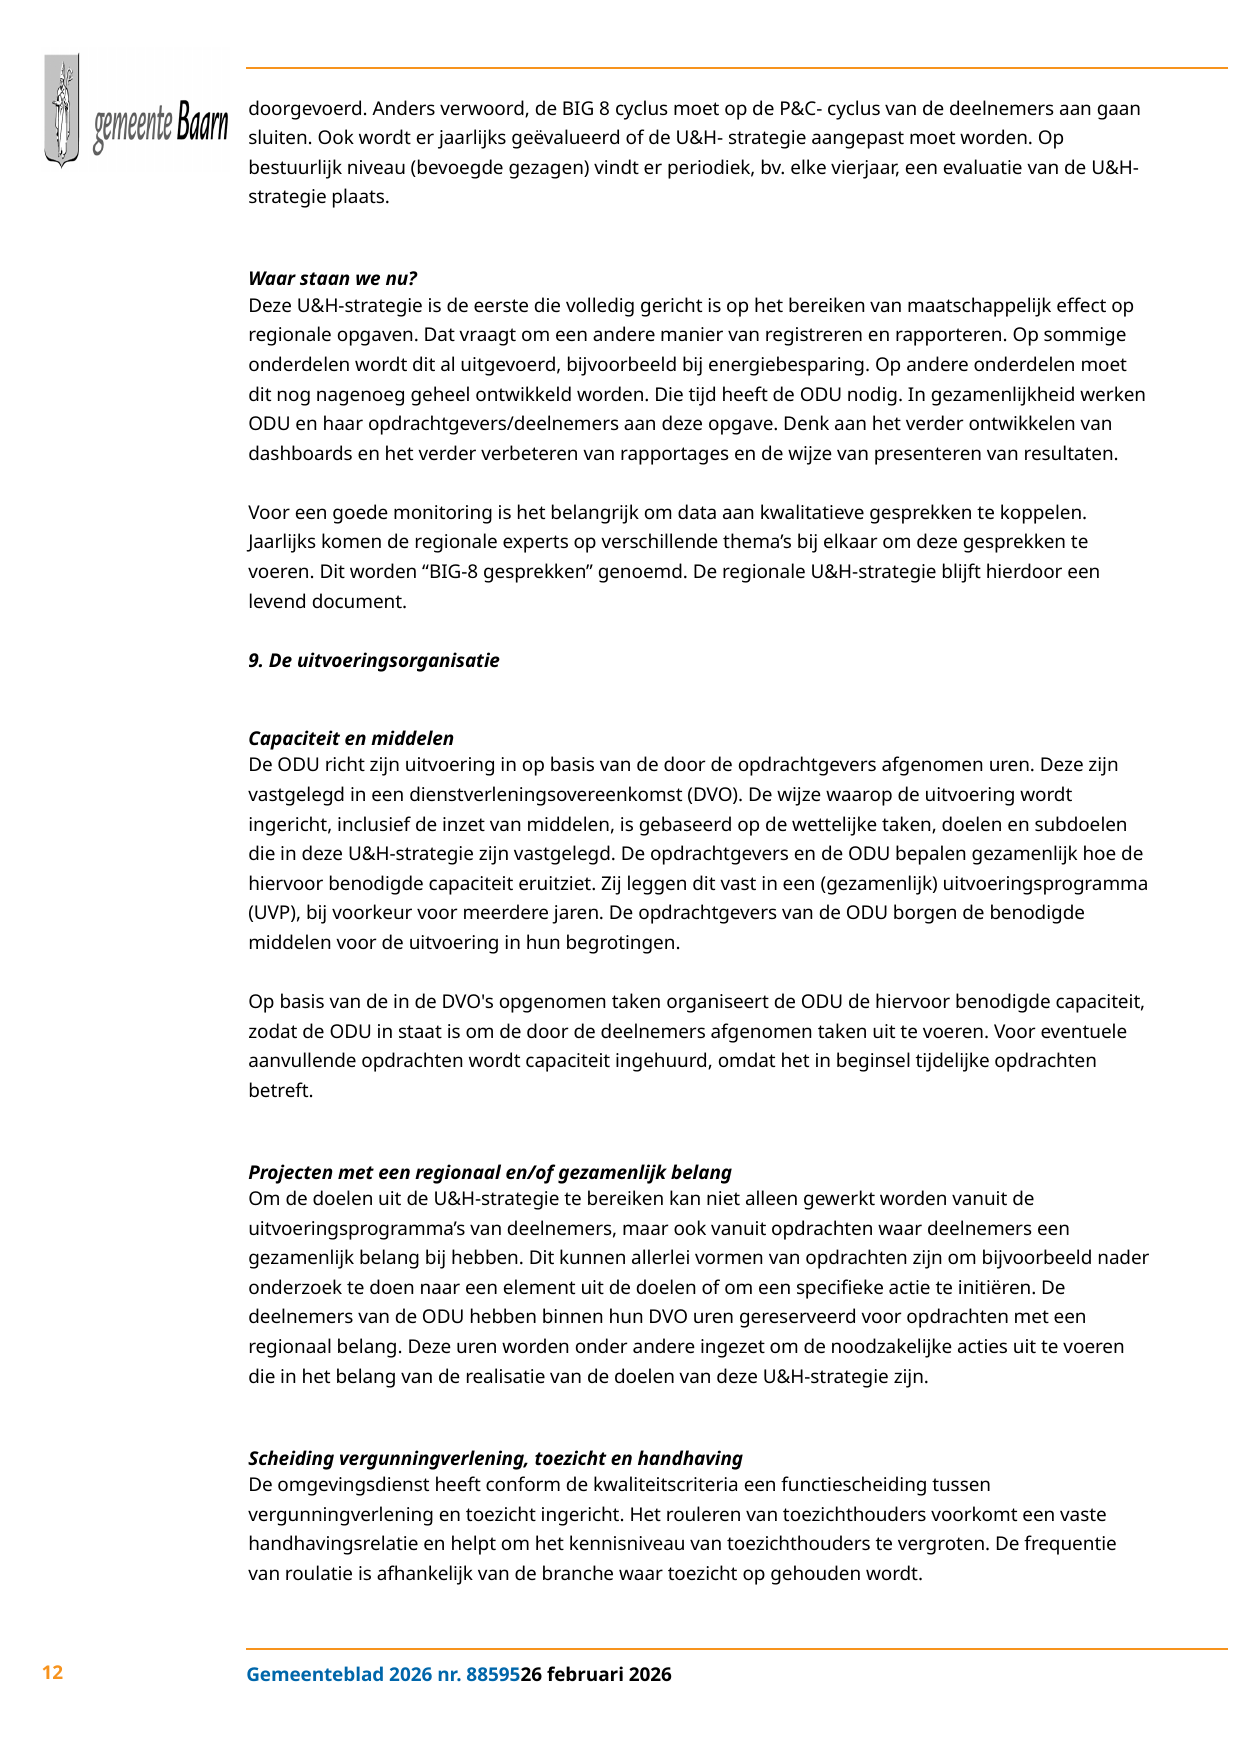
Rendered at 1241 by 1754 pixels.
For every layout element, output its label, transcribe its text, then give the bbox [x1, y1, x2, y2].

text Deze U&H-strategie is de eerste die volledig gericht is op het bereiken van maatschappelijk effect op regionale opgaven. Dat vraagt om een andere manier van registreren en rapporteren. Op sommige onderdelen wordt dit al uitgevoerd, bijvoorbeeld bij energiebesparing. Op andere onderdelen moet dit nog nagenoeg geheel ontwikkeld worden. Die tijd heeft de ODU nodig. In gezamenlijkheid werken ODU en haar opdrachtgevers/deelnemers aan deze opgave. Denk aan het verder ontwikkelen van dashboards en het verder verbeteren van rapportages en de wijze van presenteren van resultaten. [248, 292, 1152, 466]
text Om de doelen uit de U&H-strategie te bereiken kan niet alleen gewerkt worden vanuit de uitvoeringsprogramma’s van deelnemers, maar ook vanuit opdrachten waar deelnemers een gezamenlijk belang bij hebben. Dit kunnen allerlei vormen van opdrachten zijn om bijvoorbeeld nader onderzoek te doen naar een element uit de doelen of om een specifieke actie te initiëren. De deelnemers van de ODU hebben binnen hun DVO uren gereserveerd voor opdrachten met een regionaal belang. Deze uren worden onder andere ingezet om de noodzakelijke acties uit te voeren die in het belang van de realisatie van de doelen van deze U&H-strategie zijn. [248, 1185, 1152, 1389]
text Scheiding vergunningverlening, toezicht en handhaving [248, 1443, 1152, 1471]
text Voor een goede monitoring is het belangrijk om data aan kwalitatieve gesprekken te koppelen. Jaarlijks komen de regionale experts op verschillende thema’s bij elkaar om deze gesprekken te voeren. Dit worden “BIG-8 gesprekken” genoemd. De regionale U&H-strategie blijft hierdoor een levend document. [248, 499, 1152, 613]
text De omgevingsdienst heeft conform de kwaliteitscriteria een functiescheiding tussen vergunningverlening en toezicht ingericht. Het rouleren van toezichthouders voorkomt een vaste handhavingsrelatie en helpt om het kennisniveau van toezichthouders te vergroten. De frequentie van roulatie is afhankelijk van de branche waar toezicht op gehouden wordt. [248, 1471, 1152, 1586]
text Op basis van de in de DVO's opgenomen taken organiseert de ODU de hiervoor benodigde capaciteit, zodat de ODU in staat is om de door de deelnemers afgenomen taken uit te voeren. Voor eventuele aanvullende opdrachten wordt capaciteit ingehuurd, omdat het in beginsel tijdelijke opdrachten betreft. [248, 988, 1152, 1103]
text doorgevoerd. Anders verwoord, de BIG 8 cyclus moet op de P&C- cyclus van de deelnemers aan gaan sluiten. Ook wordt er jaarlijks geëvalueerd of de U&H- strategie aangepast moet worden. Op bestuurlijk niveau (bevoegde gezagen) vindt er periodiek, bv. elke vierjaar, een evaluatie van de U&H-strategie plaats. [248, 95, 1152, 209]
picture [41, 47, 231, 172]
text 9. De uitvoeringsorganisatie [248, 647, 1152, 673]
text Capaciteit en middelen [248, 723, 1152, 752]
text De ODU richt zijn uitvoering in op basis van de door de opdrachtgevers afgenomen uren. Deze zijn vastgelegd in een dienstverleningsovereenkomst (DVO). De wijze waarop de uitvoering wordt ingericht, inclusief de inzet van middelen, is gebaseerd op de wettelijke taken, doelen en subdoelen die in deze U&H-strategie zijn vastgelegd. De opdrachtgevers en de ODU bepalen gezamenlijk hoe de hiervoor benodigde capaciteit eruitziet. Zij leggen dit vast in een (gezamenlijk) uitvoeringsprogramma (UVP), bij voorkeur voor meerdere jaren. De opdrachtgevers van de ODU borgen de benodigde middelen voor de uitvoering in hun begrotingen. [248, 752, 1152, 955]
text Projecten met een regionaal en/of gezamenlijk belang [248, 1157, 1152, 1185]
text Waar staan we nu? [248, 263, 1152, 292]
